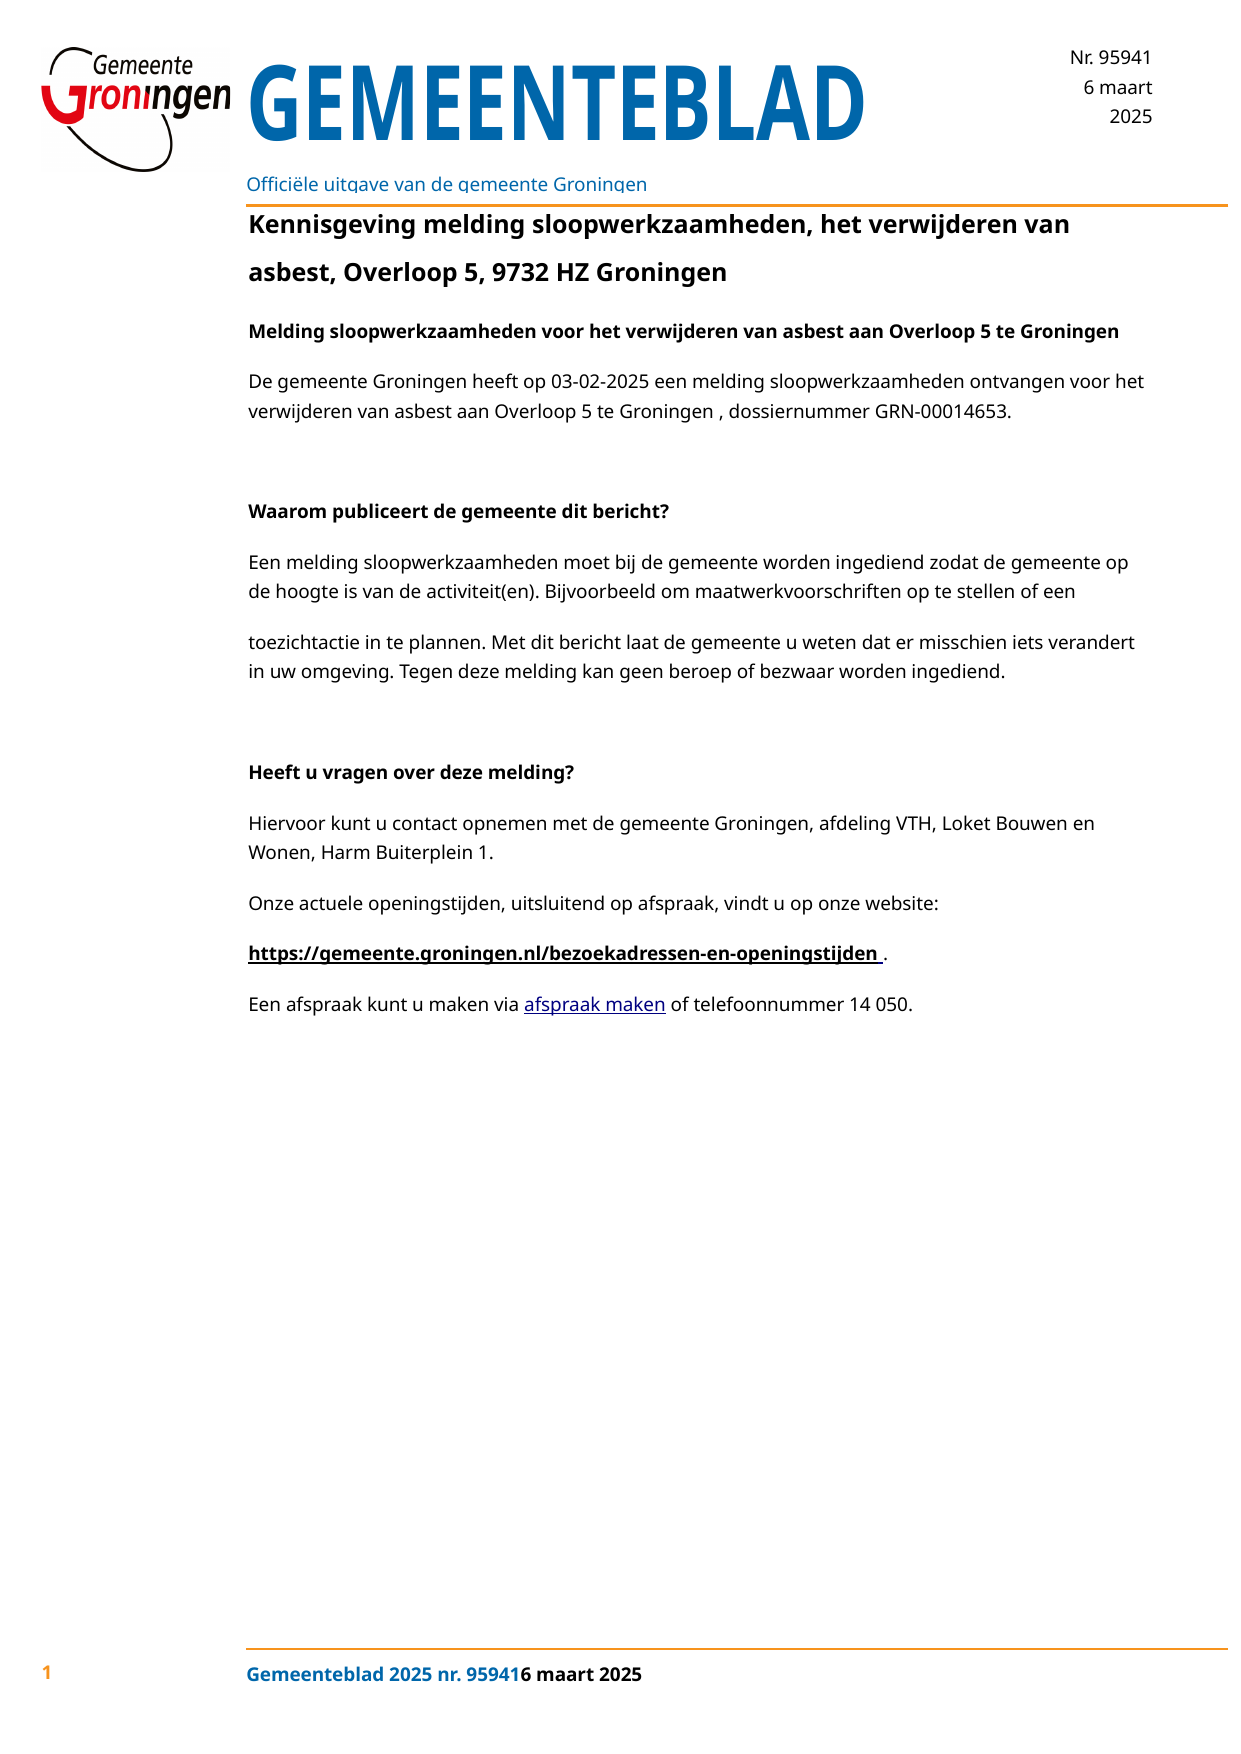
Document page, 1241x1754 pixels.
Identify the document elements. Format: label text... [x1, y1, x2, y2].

text De gemeente Groningen heeft op 03-02-2025 een melding sloopwerkzaamheden ontvangen voor het verwijderen van asbest aan Overloop 5 te Groningen , dossiernummer GRN-00014653. [248, 368, 1152, 424]
picture [41, 47, 231, 172]
text Hiervoor kunt u contact opnemen met de gemeente Groningen, afdeling VTH, Loket Bouwen en Wonen, Harm Buiterplein 1. [248, 810, 1152, 865]
text Kennisgeving melding sloopwerkzaamheden, het verwijderen van asbest, Overloop 5, 9732 HZ Groningen [248, 207, 1152, 288]
text Heeft u vragen over deze melding? [248, 759, 1152, 785]
text Waarom publiceert de gemeente dit bericht? [248, 499, 1152, 524]
text toezichtactie in te plannen. Met dit bericht laat de gemeente u weten dat er misschien iets verandert in uw omgeving. Tegen deze melding kan geen beroep of bezwaar worden ingediend. [248, 629, 1152, 684]
text Een afspraak kunt u maken via afspraak maken of telefoonnummer 14 050. [248, 991, 1152, 1017]
text Melding sloopwerkzaamheden voor het verwijderen van asbest aan Overloop 5 te Groningen [248, 318, 1152, 344]
text Een melding sloopwerkzaamheden moet bij de gemeente worden ingediend zodat de gemeente op de hoogte is van de activiteit(en). Bijvoorbeeld om maatwerkvoorschriften op te stellen of een [248, 549, 1152, 604]
text https://gemeente.groningen.nl/bezoekadressen-en-openingstijden . [248, 940, 1152, 966]
text Onze actuele openingstijden, uitsluitend op afspraak, vindt u op onze website: [248, 890, 1152, 916]
